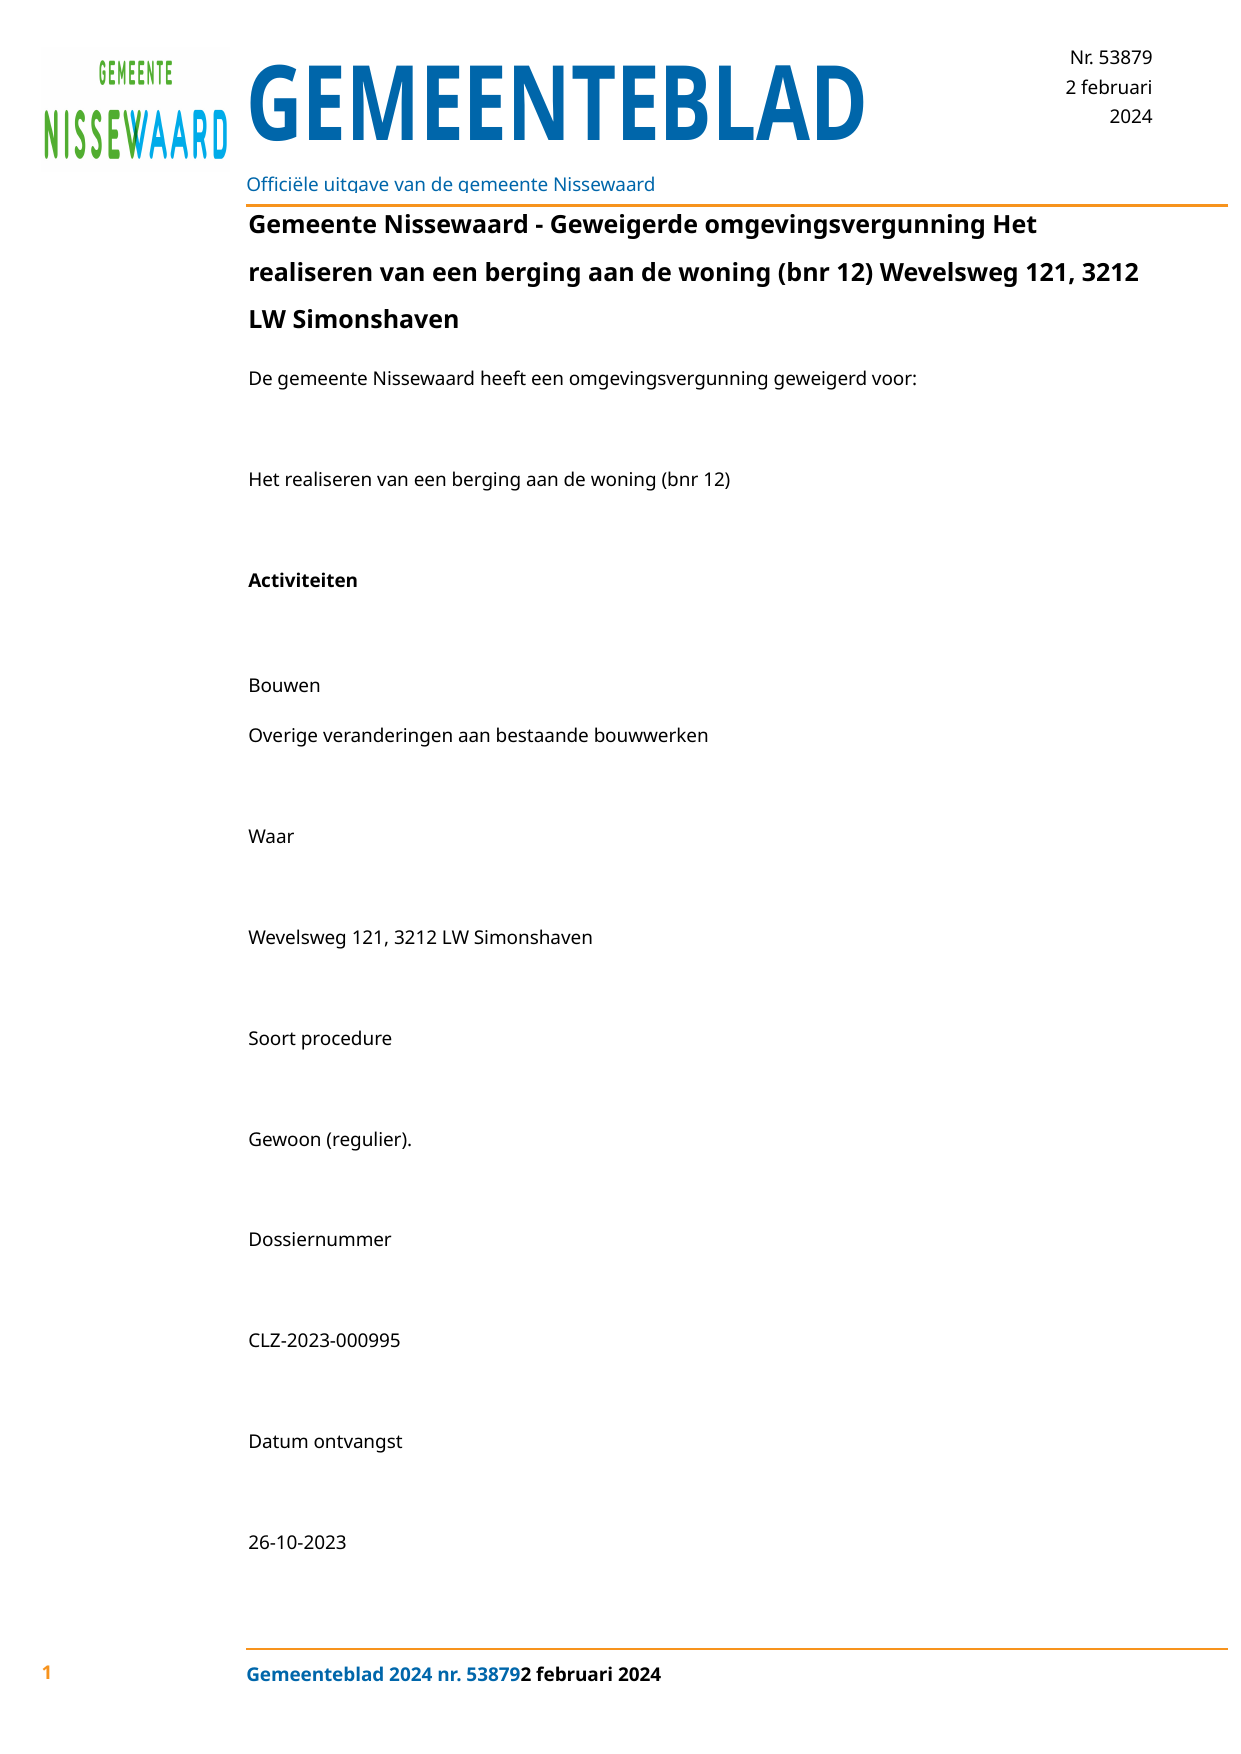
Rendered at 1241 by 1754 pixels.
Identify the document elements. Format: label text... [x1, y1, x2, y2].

text Waar [248, 823, 1152, 849]
text Overige veranderingen aan bestaande bouwwerken [248, 722, 1152, 748]
text Bouwen [248, 672, 1152, 698]
text Soort procedure [248, 1025, 1152, 1051]
text De gemeente Nissewaard heeft een omgevingsvergunning geweigerd voor: [248, 366, 1152, 391]
text 26-10-2023 [248, 1529, 1152, 1555]
text Gewoon (regulier). [248, 1126, 1152, 1151]
text Gemeente Nissewaard - Geweigerde omgevingsvergunning Het realiseren van een berging aan de woning (bnr 12) Wevelsweg 121, 3212 LW Simonshaven [248, 207, 1152, 336]
text Datum ontvangst [248, 1428, 1152, 1454]
text Wevelsweg 121, 3212 LW Simonshaven [248, 924, 1152, 950]
picture [41, 47, 231, 172]
text Activiteiten [248, 567, 1152, 593]
text ﻿ [248, 618, 1152, 647]
text Het realiseren van een berging aan de woning (bnr 12) [248, 466, 1152, 492]
text Dossiernummer [248, 1227, 1152, 1252]
text CLZ-2023-000995 [248, 1327, 1152, 1353]
